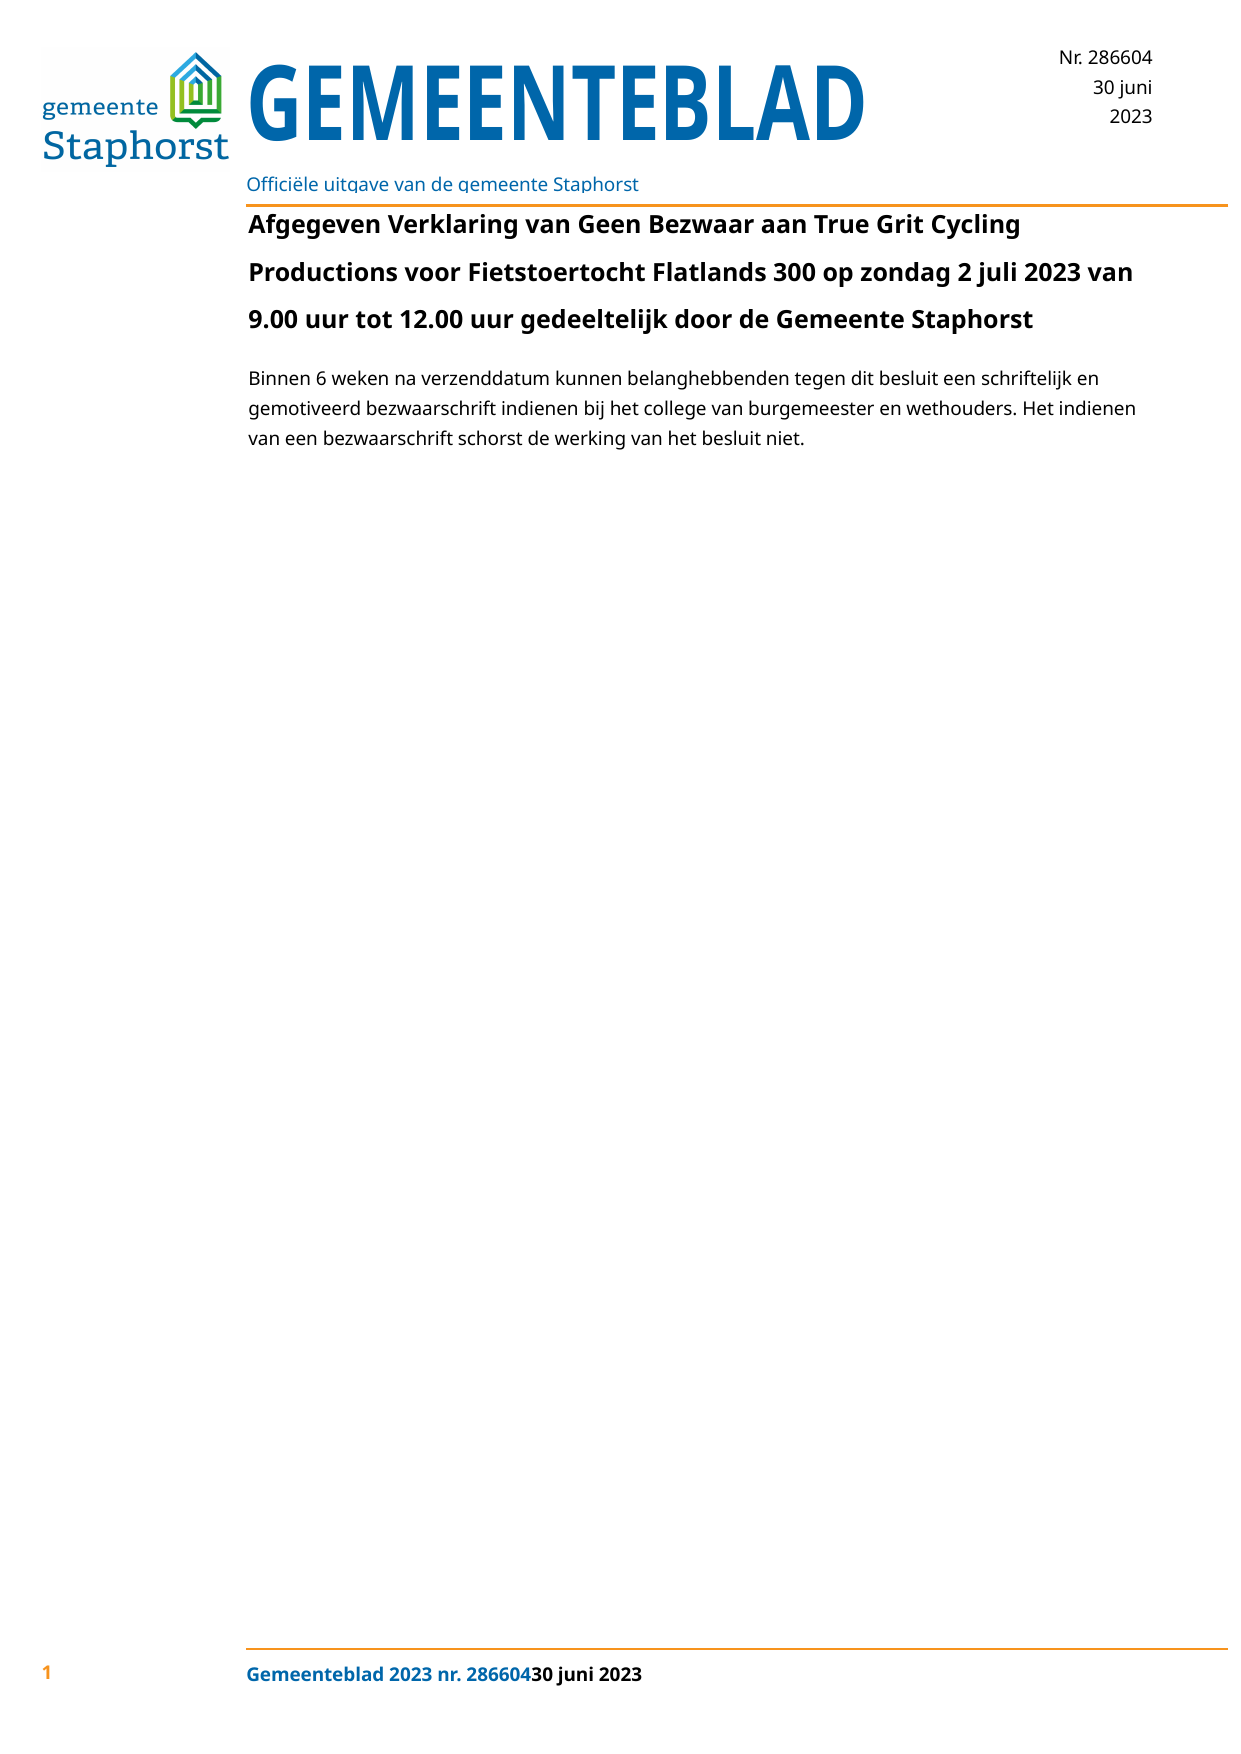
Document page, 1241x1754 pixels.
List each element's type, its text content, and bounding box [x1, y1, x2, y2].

text Binnen 6 weken na verzenddatum kunnen belanghebbenden tegen dit besluit een schriftelijk en gemotiveerd bezwaarschrift indienen bij het college van burgemeester en wethouders. Het indienen van een bezwaarschrift schorst de werking van het besluit niet. [248, 366, 1152, 450]
picture [41, 47, 231, 172]
text Afgegeven Verklaring van Geen Bezwaar aan True Grit Cycling Productions voor Fietstoertocht Flatlands 300 op zondag 2 juli 2023 van 9.00 uur tot 12.00 uur gedeeltelijk door de Gemeente Staphorst [248, 207, 1152, 336]
